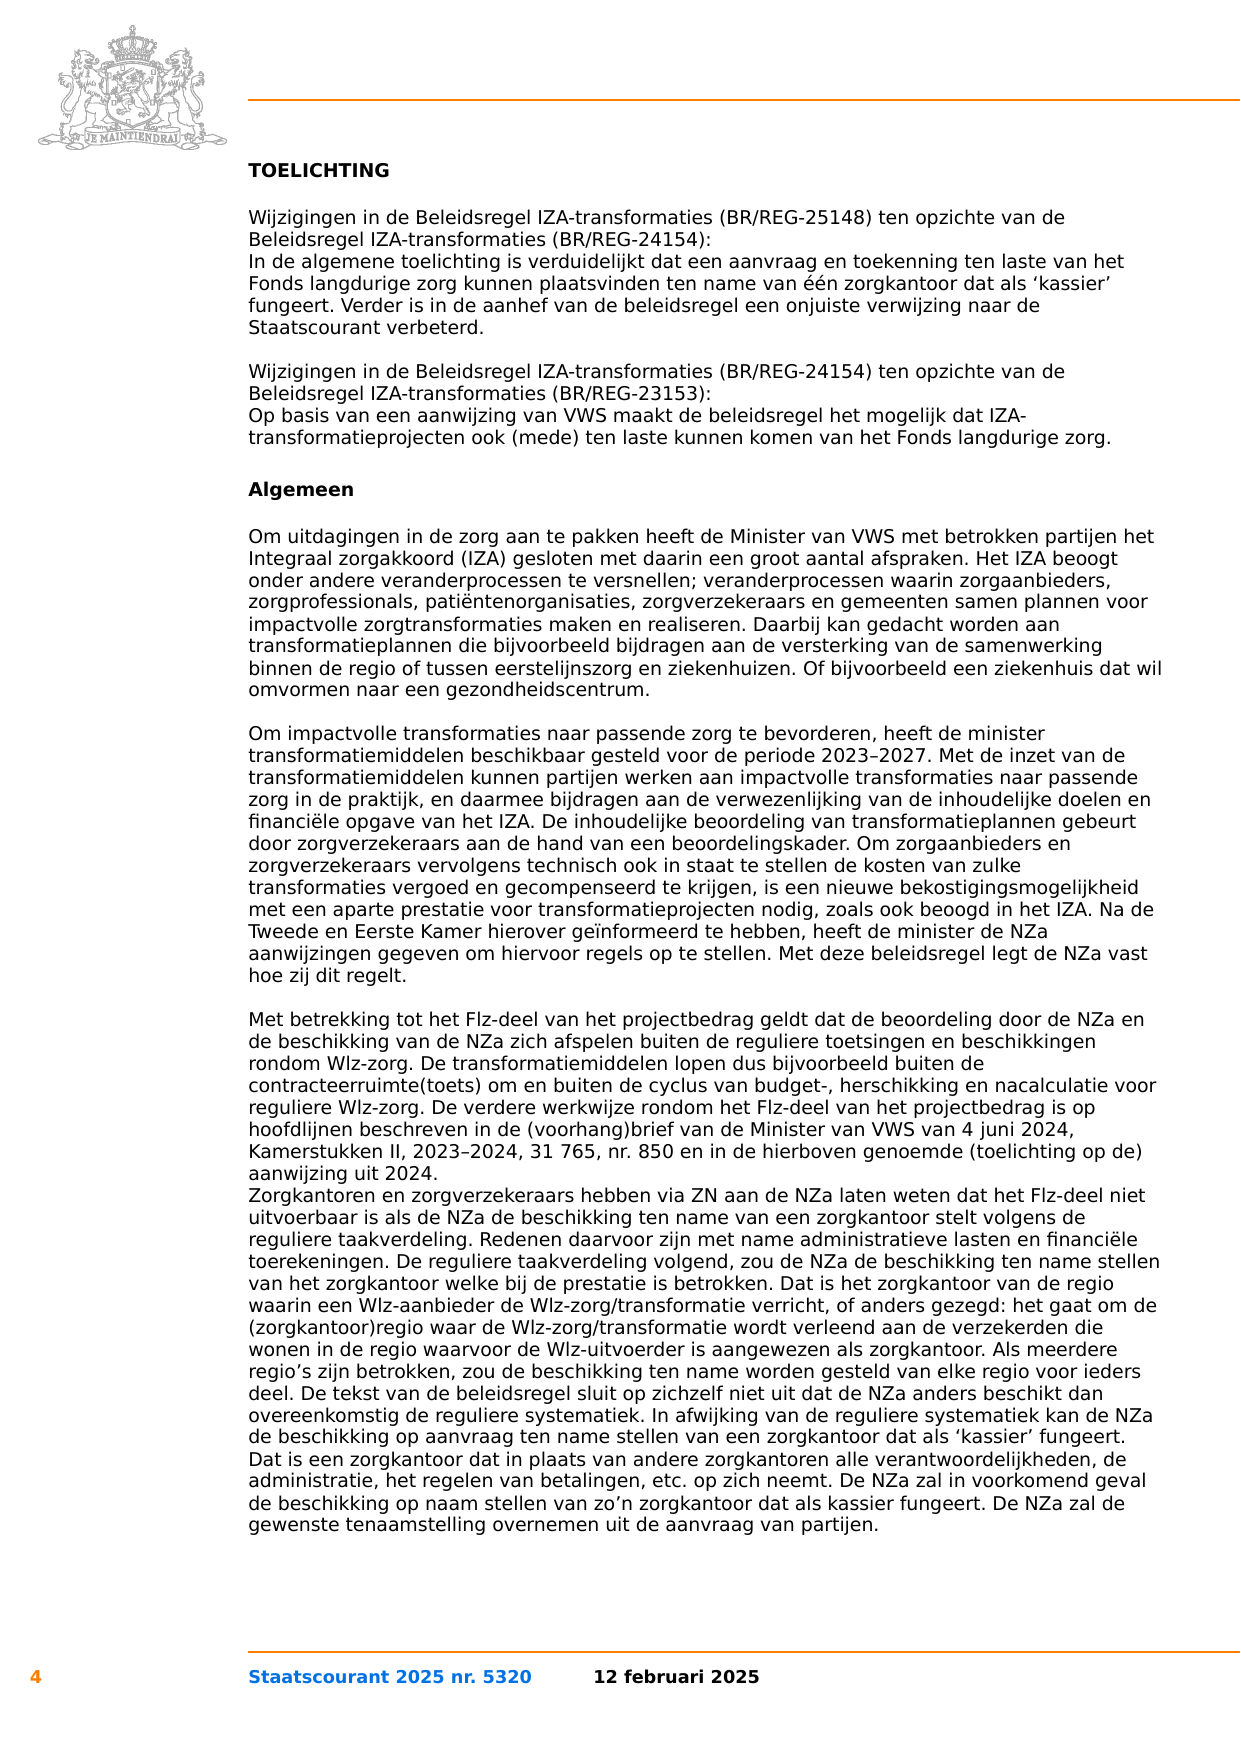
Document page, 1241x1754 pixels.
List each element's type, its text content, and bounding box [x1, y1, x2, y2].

text In de algemene toelichting is verduidelijkt dat een aanvraag en toekenning ten laste van het Fonds langdurige zorg kunnen plaatsvinden ten name van één zorgkantoor dat als ‘kassier’ fungeert. Verder is in de aanhef van de beleidsregel een onjuiste verwijzing naar de Staatscourant verbeterd. [248, 251, 1163, 339]
text Wijzigingen in de Beleidsregel IZA-transformaties (BR/REG-24154) ten opzichte van de Beleidsregel IZA-transformaties (BR/REG-23153): [248, 361, 1163, 404]
picture [38, 25, 227, 150]
subtitle TOELICHTING [248, 160, 1163, 182]
text Wijzigingen in de Beleidsregel IZA-transformaties (BR/REG-25148) ten opzichte van de Beleidsregel IZA-transformaties (BR/REG-24154): [248, 207, 1163, 251]
text Zorgkantoren en zorgverzekeraars hebben via ZN aan de NZa laten weten dat het Flz-deel niet uitvoerbaar is als de NZa de beschikking ten name van een zorgkantoor stelt volgens de reguliere taakverdeling. Redenen daarvoor zijn met name administratieve lasten en financiële toerekeningen. De reguliere taakverdeling volgend, zou de NZa de beschikking ten name stellen van het zorgkantoor welke bij de prestatie is betrokken. Dat is het zorgkantoor van de regio waarin een Wlz-aanbieder de Wlz-zorg/transformatie verricht, of anders gezegd: het gaat om de (zorgkantoor)regio waar de Wlz-zorg/transformatie wordt verleend aan de verzekerden die wonen in de regio waarvoor de Wlz-uitvoerder is aangewezen als zorgkantoor. Als meerdere regio’s zijn betrokken, zou de beschikking ten name worden gesteld van elke regio voor ieders deel. De tekst van de beleidsregel sluit op zichzelf niet uit dat de NZa anders beschikt dan overeenkomstig de reguliere systematiek. In afwijking van de reguliere systematiek kan de NZa de beschikking op aanvraag ten name stellen van een zorgkantoor dat als ‘kassier’ fungeert. Dat is een zorgkantoor dat in plaats van andere zorgkantoren alle verantwoordelijkheden, de administratie, het regelen van betalingen, etc. op zich neemt. De NZa zal in voorkomend geval de beschikking op naam stellen van zo’n zorgkantoor dat als kassier fungeert. De NZa zal de gewenste tenaamstelling overnemen uit de aanvraag van partijen. [248, 1185, 1163, 1536]
subtitle Algemeen [248, 478, 1163, 501]
text Om uitdagingen in de zorg aan te pakken heeft de Minister van VWS met betrokken partijen het Integraal zorgakkoord (IZA) gesloten met daarin een groot aantal afspraken. Het IZA beoogt onder andere veranderprocessen te versnellen; veranderprocessen waarin zorgaanbieders, zorgprofessionals, patiëntenorganisaties, zorgverzekeraars en gemeenten samen plannen voor impactvolle zorgtransformaties maken en realiseren. Daarbij kan gedacht worden aan transformatieplannen die bijvoorbeeld bijdragen aan de versterking van de samenwerking binnen de regio of tussen eerstelijnszorg en ziekenhuizen. Of bijvoorbeeld een ziekenhuis dat wil omvormen naar een gezondheidscentrum. [248, 526, 1163, 701]
text Om impactvolle transformaties naar passende zorg te bevorderen, heeft de minister transformatiemiddelen beschikbaar gesteld voor de periode 2023–2027. Met de inzet van de transformatiemiddelen kunnen partijen werken aan impactvolle transformaties naar passende zorg in de praktijk, en daarmee bijdragen aan de verwezenlijking van de inhoudelijke doelen en financiële opgave van het IZA. De inhoudelijke beoordeling van transformatieplannen gebeurt door zorgverzekeraars aan de hand van een beoordelingskader. Om zorgaanbieders en zorgverzekeraars vervolgens technisch ook in staat te stellen de kosten van zulke transformaties vergoed en gecompenseerd te krijgen, is een nieuwe bekostigingsmogelijkheid met een aparte prestatie voor transformatieprojecten nodig, zoals ook beoogd in het IZA. Na de Tweede en Eerste Kamer hierover geïnformeerd te hebben, heeft de minister de NZa aanwijzingen gegeven om hiervoor regels op te stellen. Met deze beleidsregel legt de NZa vast hoe zij dit regelt. [248, 723, 1163, 987]
text Met betrekking tot het Flz-deel van het projectbedrag geldt dat de beoordeling door de NZa en de beschikking van de NZa zich afspelen buiten de reguliere toetsingen en beschikkingen rondom Wlz-zorg. De transformatiemiddelen lopen dus bijvoorbeeld buiten de contracteerruimte(toets) om en buiten de cyclus van budget-, herschikking en nacalculatie voor reguliere Wlz-zorg. De verdere werkwijze rondom het Flz-deel van het projectbedrag is op hoofdlijnen beschreven in de (voorhang)brief van de Minister van VWS van 4 juni 2024, Kamerstukken II, 2023–2024, 31 765, nr. 850 en in de hierboven genoemde (toelichting op de) aanwijzing uit 2024. [248, 1009, 1163, 1185]
text Op basis van een aanwijzing van VWS maakt de beleidsregel het mogelijk dat IZA-transformatieprojecten ook (mede) ten laste kunnen komen van het Fonds langdurige zorg. [248, 404, 1163, 448]
